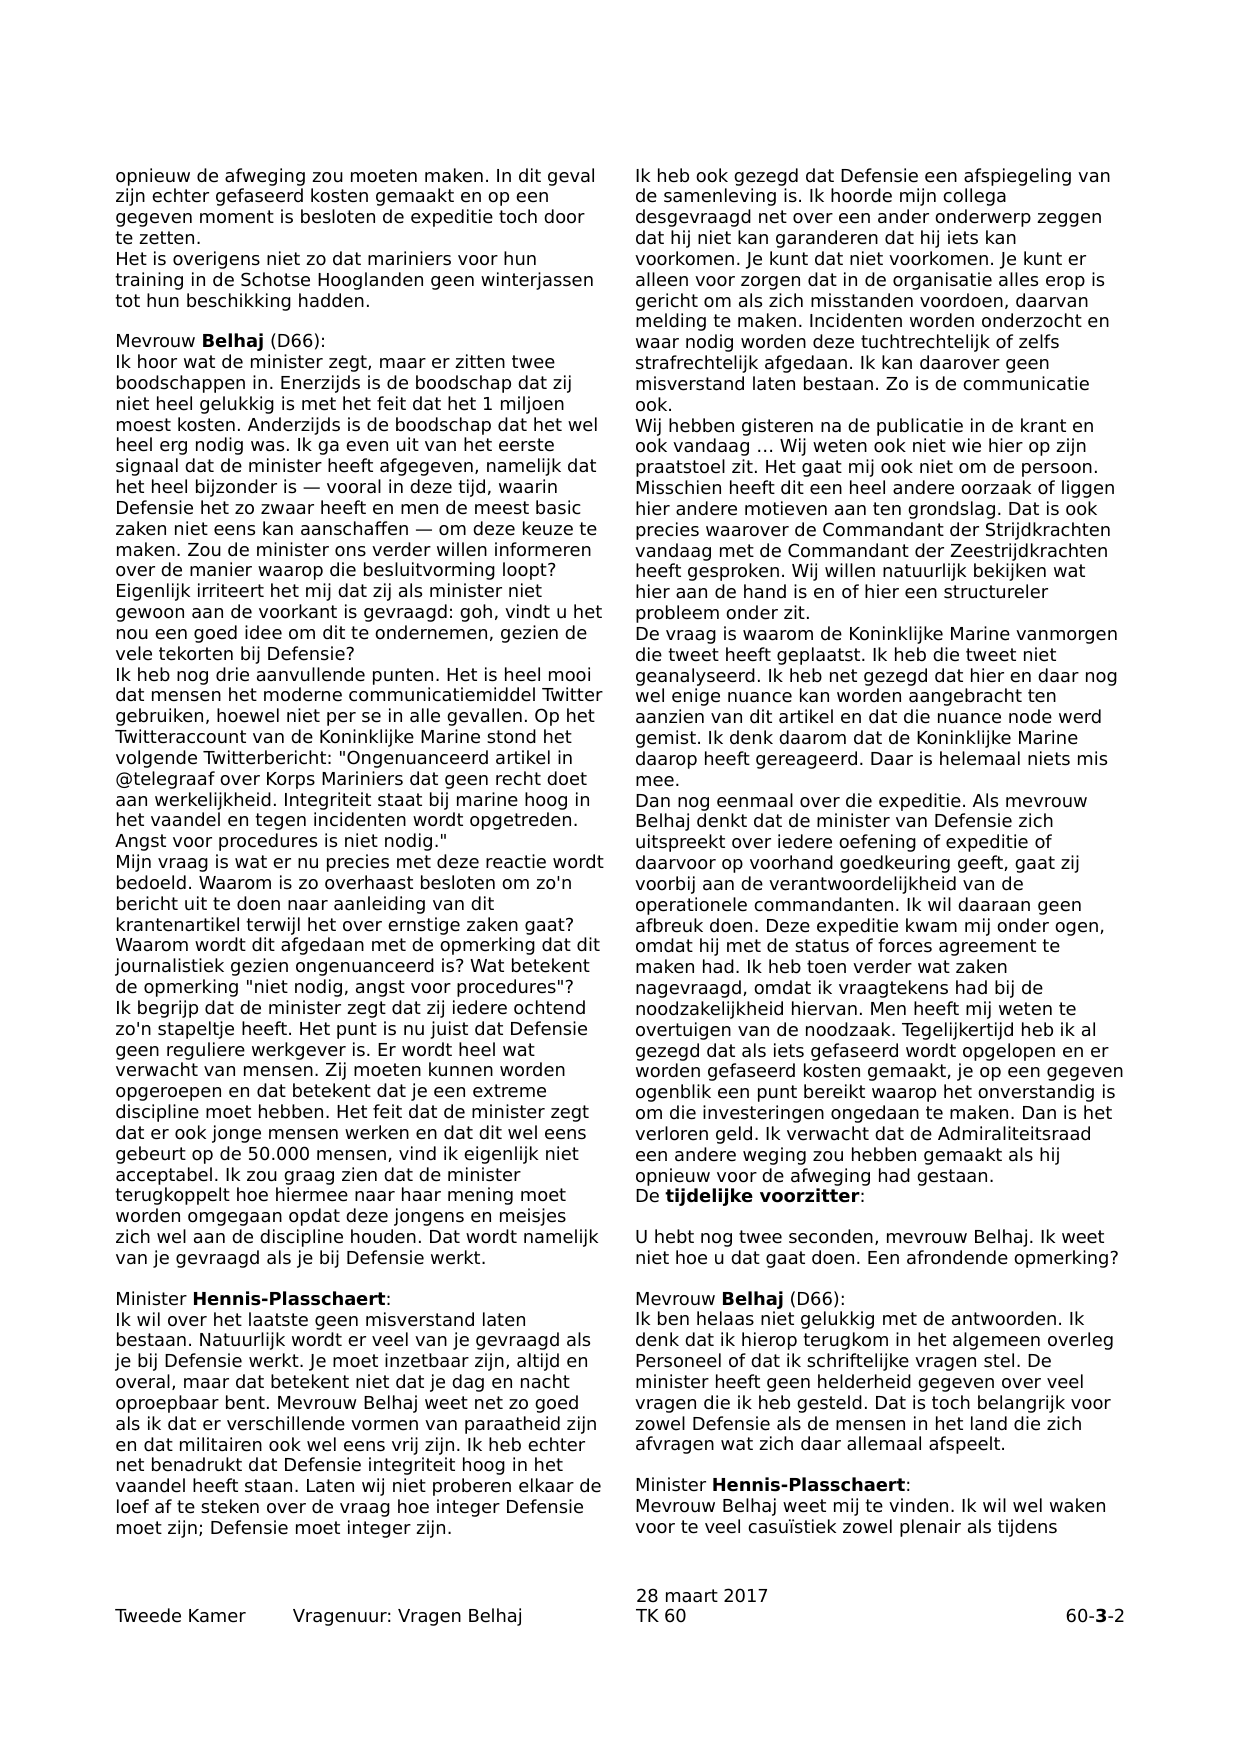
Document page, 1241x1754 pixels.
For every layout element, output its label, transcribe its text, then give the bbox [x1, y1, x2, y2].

text Ik wil over het laatste geen misverstand laten bestaan. Natuurlijk wordt er veel van je gevraagd als je bij Defensie werkt. Je moet inzetbaar zijn, altijd en overal, maar dat betekent niet dat je dag en nacht oproepbaar bent. Mevrouw Belhaj weet net zo goed als ik dat er verschillende vormen van paraatheid zijn en dat militairen ook wel eens vrij zijn. Ik heb echter net benadrukt dat Defensie integriteit hoog in het vaandel heeft staan. Laten wij niet proberen elkaar de loef af te steken over de vraag hoe integer Defensie moet zijn; Defensie moet integer zijn. [115, 1309, 605, 1538]
text De vraag is waarom de Koninklijke Marine vanmorgen die tweet heeft geplaatst. Ik heb die tweet niet geanalyseerd. Ik heb net gezegd dat hier en daar nog wel enige nuance kan worden aangebracht ten aanzien van dit artikel en dat die nuance node werd gemist. Ik denk daarom dat de Koninklijke Marine daarop heeft gereageerd. Daar is helemaal niets mis mee. [635, 624, 1125, 790]
text Minister Hennis-Plasschaert: [635, 1475, 1125, 1496]
text Ik heb nog drie aanvullende punten. Het is heel mooi dat mensen het moderne communicatiemiddel Twitter gebruiken, hoewel niet per se in alle gevallen. Op het Twitteraccount van de Koninklijke Marine stond het volgende Twitterbericht: "Ongenuanceerd artikel in @telegraaf over Korps Mariniers dat geen recht doet aan werkelijkheid. Integriteit staat bij marine hoog in het vaandel en tegen incidenten wordt opgetreden. Angst voor procedures is niet nodig." [115, 664, 605, 852]
text U hebt nog twee seconden, mevrouw Belhaj. Ik weet niet hoe u dat gaat doen. Een afrondende opmerking? [635, 1227, 1125, 1268]
text Ik begrijp dat de minister zegt dat zij iedere ochtend zo'n stapeltje heeft. Het punt is nu juist dat Defensie geen reguliere werkgever is. Er wordt heel wat verwacht van mensen. Zij moeten kunnen worden opgeroepen en dat betekent dat je een extreme discipline moet hebben. Het feit dat de minister zegt dat er ook jonge mensen werken en dat dit wel eens gebeurt op de 50.000 mensen, vind ik eigenlijk niet acceptabel. Ik zou graag zien dat de minister terugkoppelt hoe hiermee naar haar mening moet worden omgegaan opdat deze jongens en meisjes zich wel aan de discipline houden. Dat wordt namelijk van je gevraagd als je bij Defensie werkt. [115, 998, 605, 1268]
text Ik heb ook gezegd dat Defensie een afspiegeling van de samenleving is. Ik hoorde mijn collega desgevraagd net over een ander onderwerp zeggen dat hij niet kan garanderen dat hij iets kan voorkomen. Je kunt dat niet voorkomen. Je kunt er alleen voor zorgen dat in de organisatie alles erop is gericht om als zich misstanden voordoen, daarvan melding te maken. Incidenten worden onderzocht en waar nodig worden deze tuchtrechtelijk of zelfs strafrechtelijk afgedaan. Ik kan daarover geen misverstand laten bestaan. Zo is de communicatie ook. [635, 165, 1125, 415]
text Mevrouw Belhaj (D66): [115, 331, 605, 352]
text De tijdelijke voorzitter: [635, 1186, 1125, 1207]
text Mevrouw Belhaj weet mij te vinden. Ik wil wel waken voor te veel casuïstiek zowel plenair als tijdens [635, 1496, 1125, 1537]
text Dan nog eenmaal over die expeditie. Als mevrouw Belhaj denkt dat de minister van Defensie zich uitspreekt over iedere oefening of expeditie of daarvoor op voorhand goedkeuring geeft, gaat zij voorbij aan de verantwoordelijkheid van de operationele commandanten. Ik wil daaraan geen afbreuk doen. Deze expeditie kwam mij onder ogen, omdat hij met de status of forces agreement te maken had. Ik heb toen verder wat zaken nagevraagd, omdat ik vraagtekens had bij de noodzakelijkheid hiervan. Men heeft mij weten te overtuigen van de noodzaak. Tegelijkertijd heb ik al gezegd dat als iets gefaseerd wordt opgelopen en er worden gefaseerd kosten gemaakt, je op een gegeven ogenblik een punt bereikt waarop het onverstandig is om die investeringen ongedaan te maken. Dan is het verloren geld. Ik verwacht dat de Admiraliteitsraad een andere weging zou hebben gemaakt als hij opnieuw voor de afweging had gestaan. [635, 790, 1125, 1186]
text opnieuw de afweging zou moeten maken. In dit geval zijn echter gefaseerd kosten gemaakt en op een gegeven moment is besloten de expeditie toch door te zetten. [115, 165, 605, 249]
text Mijn vraag is wat er nu precies met deze reactie wordt bedoeld. Waarom is zo overhaast besloten om zo'n bericht uit te doen naar aanleiding van dit krantenartikel terwijl het over ernstige zaken gaat? Waarom wordt dit afgedaan met de opmerking dat dit journalistiek gezien ongenuanceerd is? Wat betekent de opmerking "niet nodig, angst voor procedures"? [115, 852, 605, 998]
text Mevrouw Belhaj (D66): [635, 1288, 1125, 1309]
text Het is overigens niet zo dat mariniers voor hun training in de Schotse Hooglanden geen winterjassen tot hun beschikking hadden. [115, 249, 605, 311]
text Ik hoor wat de minister zegt, maar er zitten twee boodschappen in. Enerzijds is de boodschap dat zij niet heel gelukkig is met het feit dat het 1 miljoen moest kosten. Anderzijds is de boodschap dat het wel heel erg nodig was. Ik ga even uit van het eerste signaal dat de minister heeft afgegeven, namelijk dat het heel bijzonder is — vooral in deze tijd, waarin Defensie het zo zwaar heeft en men de meest basic zaken niet eens kan aanschaffen — om deze keuze te maken. Zou de minister ons verder willen informeren over de manier waarop die besluitvorming loopt? Eigenlijk irriteert het mij dat zij als minister niet gewoon aan de voorkant is gevraagd: goh, vindt u het nou een goed idee om dit te ondernemen, gezien de vele tekorten bij Defensie? [115, 352, 605, 664]
text Wij hebben gisteren na de publicatie in de krant en ook vandaag … Wij weten ook niet wie hier op zijn praatstoel zit. Het gaat mij ook niet om de persoon. Misschien heeft dit een heel andere oorzaak of liggen hier andere motieven aan ten grondslag. Dat is ook precies waarover de Commandant der Strijdkrachten vandaag met de Commandant der Zeestrijdkrachten heeft gesproken. Wij willen natuurlijk bekijken wat hier aan de hand is en of hier een structureler probleem onder zit. [635, 415, 1125, 624]
text Minister Hennis-Plasschaert: [115, 1288, 605, 1309]
text Ik ben helaas niet gelukkig met de antwoorden. Ik denk dat ik hierop terugkom in het algemeen overleg Personeel of dat ik schriftelijke vragen stel. De minister heeft geen helderheid gegeven over veel vragen die ik heb gesteld. Dat is toch belangrijk voor zowel Defensie als de mensen in het land die zich afvragen wat zich daar allemaal afspeelt. [635, 1309, 1125, 1455]
